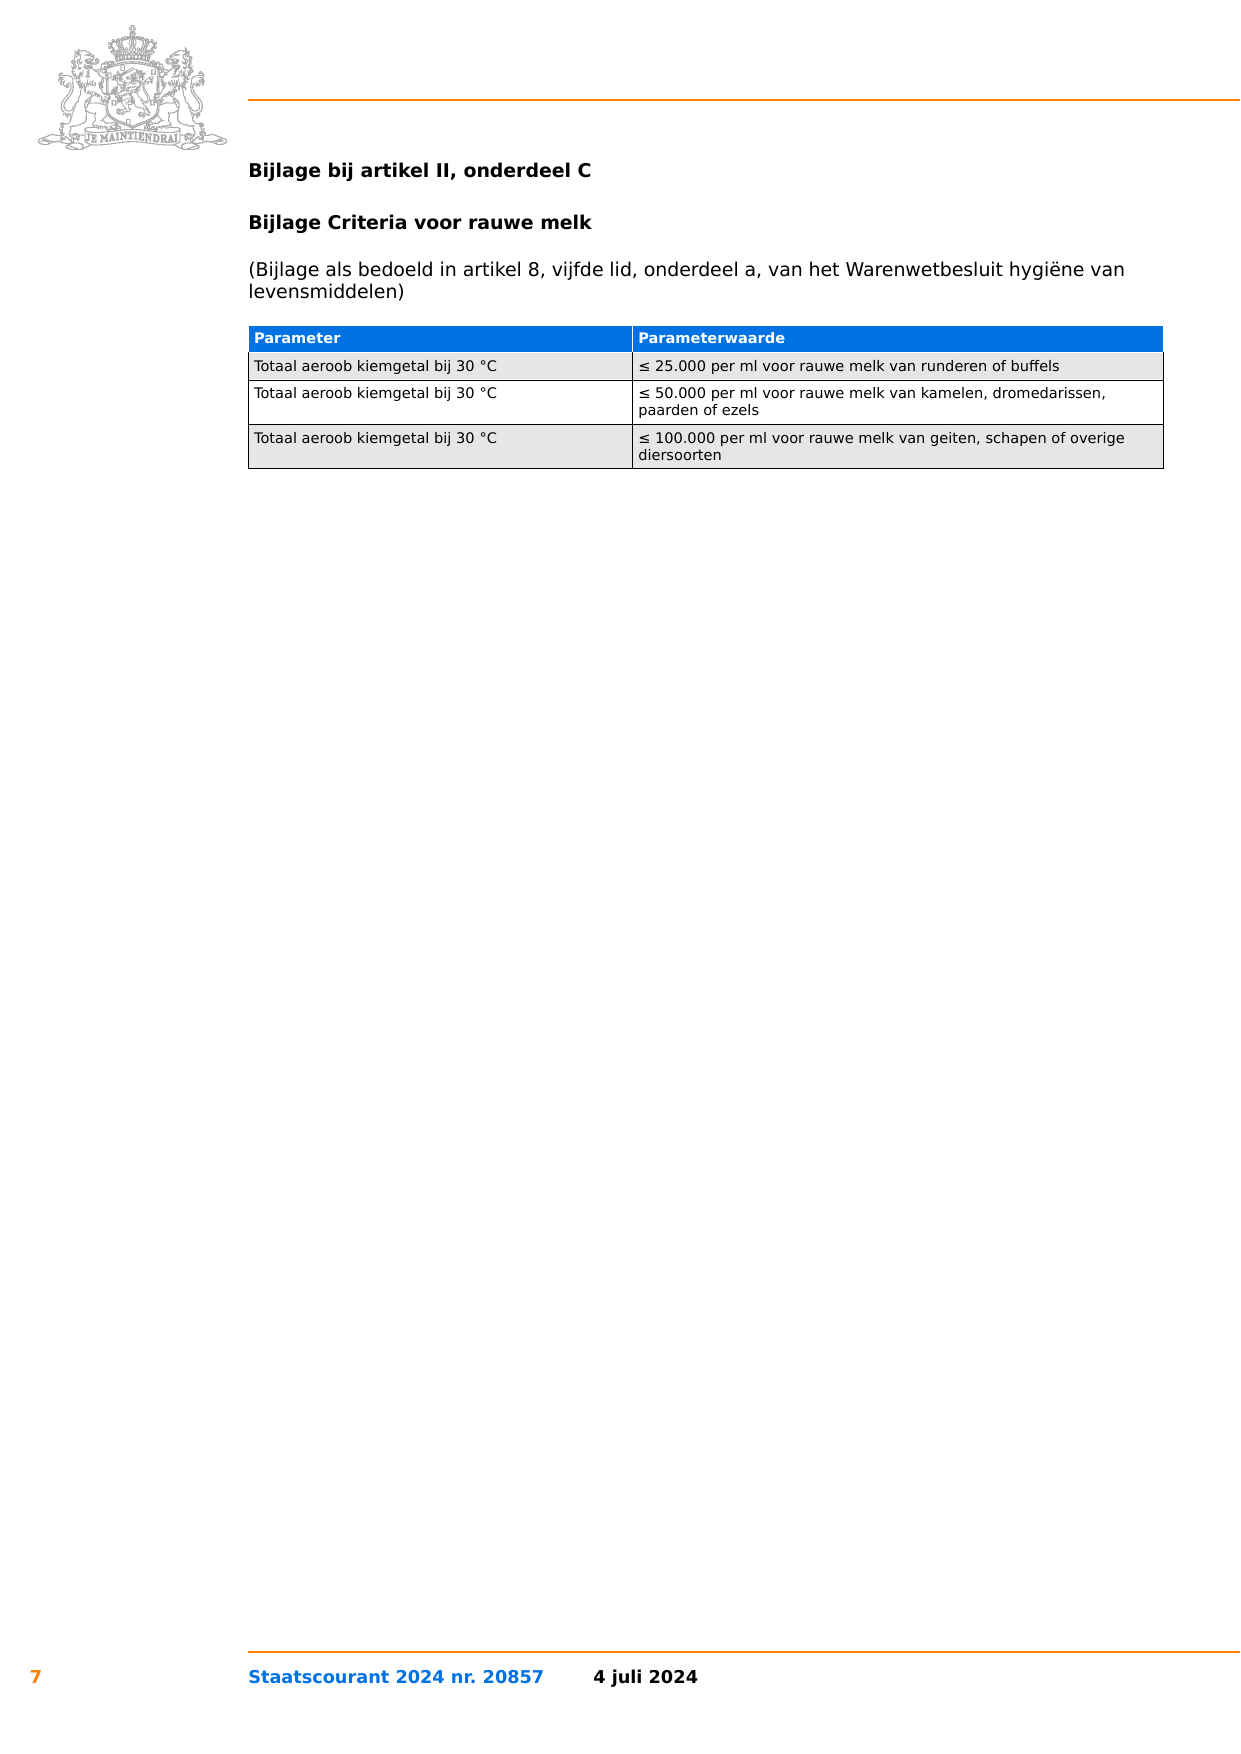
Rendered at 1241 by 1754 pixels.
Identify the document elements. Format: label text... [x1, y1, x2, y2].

picture [38, 25, 227, 150]
table_header Parameterwaarde [633, 326, 1163, 352]
table_cell Totaal aeroob kiemgetal bij 30 °C [249, 353, 632, 379]
text (Bijlage als bedoeld in artikel 8, vijfde lid, onderdeel a, van het Warenwetbesluit hygiëne van levensmiddelen) [248, 259, 1163, 303]
table_cell Totaal aeroob kiemgetal bij 30 °C [249, 425, 632, 468]
table_cell ≤ 25.000 per ml voor rauwe melk van runderen of buffels [633, 353, 1163, 379]
table_cell Totaal aeroob kiemgetal bij 30 °C [249, 381, 632, 424]
table_cell ≤ 100.000 per ml voor rauwe melk van geiten, schapen of overige diersoorten [633, 425, 1163, 468]
subtitle Bijlage Criteria voor rauwe melk [248, 212, 1163, 234]
table_header Parameter [249, 326, 632, 352]
subtitle Bijlage bij artikel II, onderdeel C [248, 160, 1163, 182]
table_cell ≤ 50.000 per ml voor rauwe melk van kamelen, dromedarissen, paarden of ezels [633, 381, 1163, 424]
